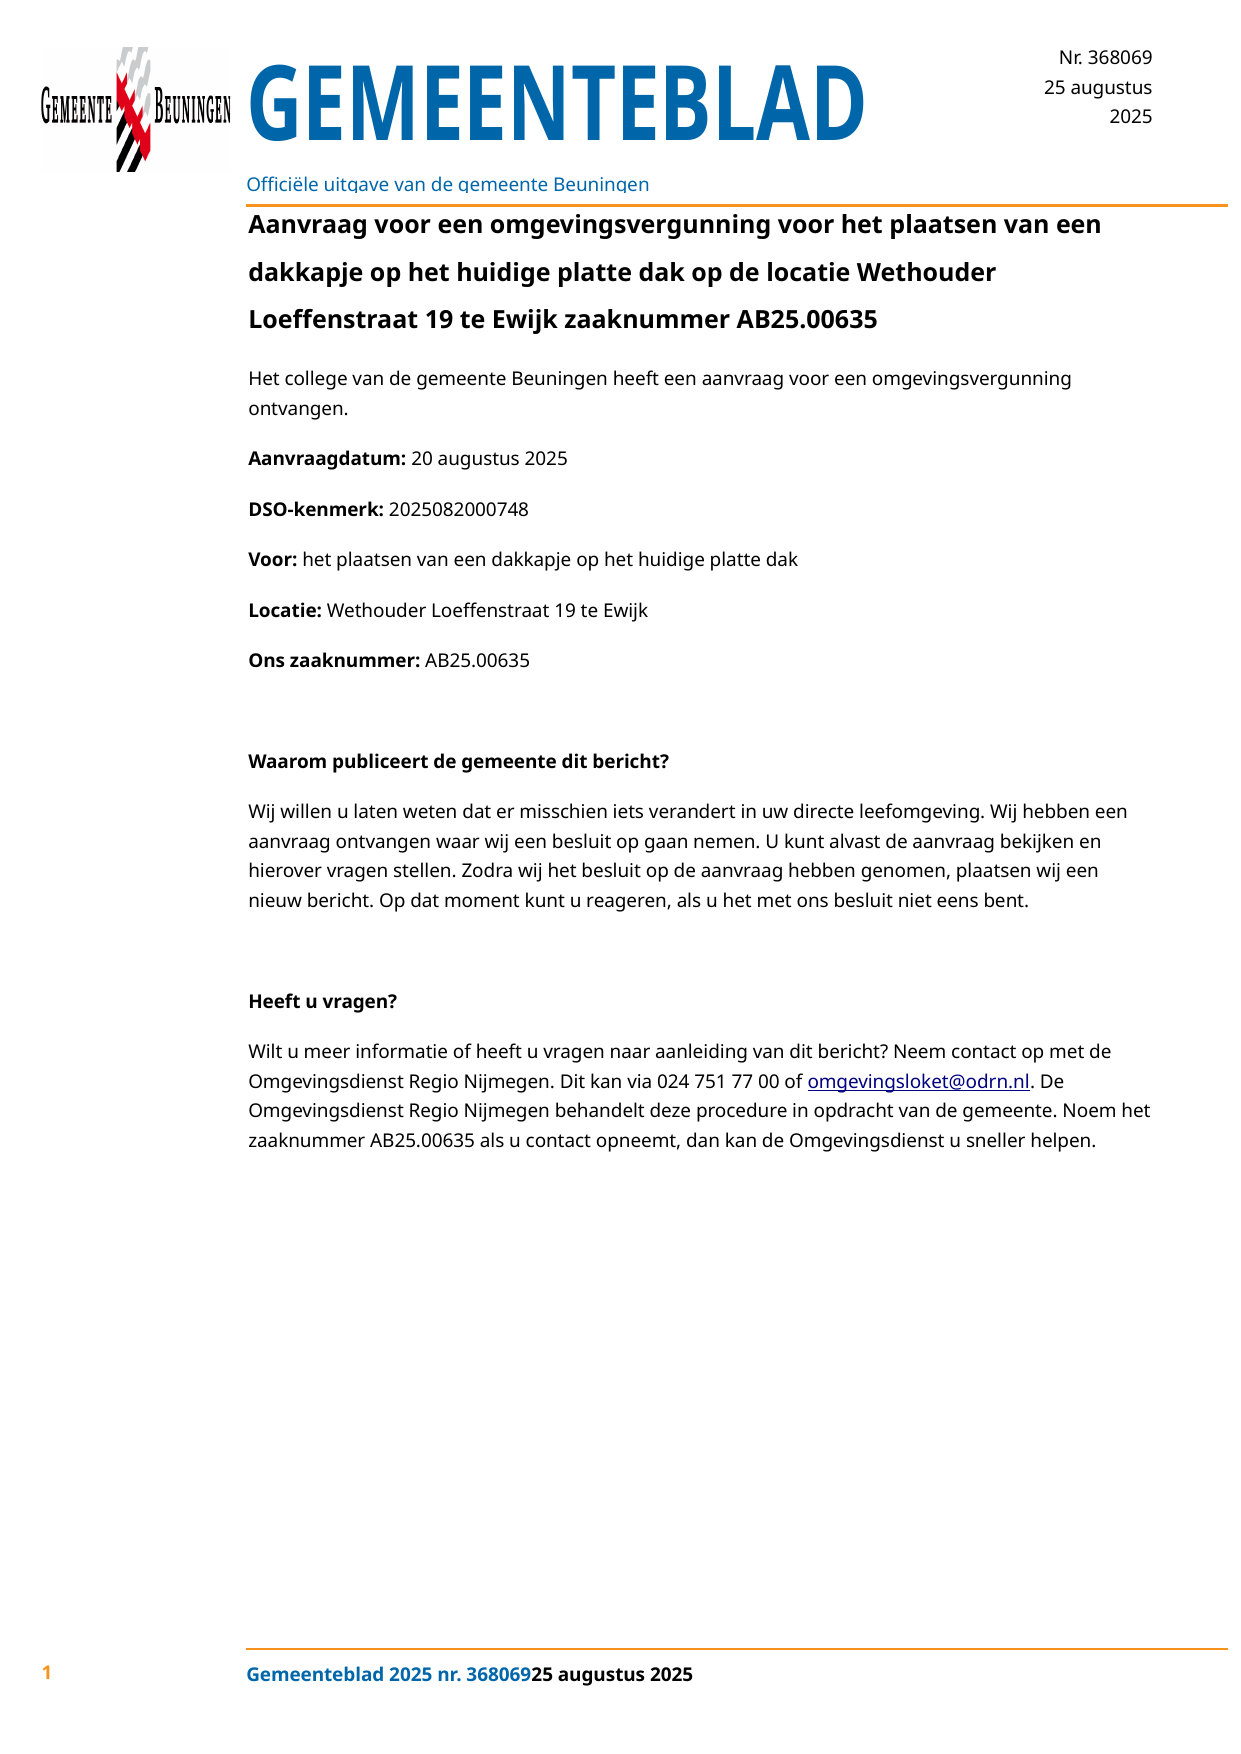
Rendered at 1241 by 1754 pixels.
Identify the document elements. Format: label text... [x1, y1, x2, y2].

text Aanvraag voor een omgevingsvergunning voor het plaatsen van een dakkapje op het huidige platte dak op de locatie Wethouder Loeffenstraat 19 te Ewijk zaaknummer AB25.00635 [248, 207, 1152, 336]
text Voor: het plaatsen van een dakkapje op het huidige platte dak [248, 546, 1152, 572]
text DSO-kenmerk: 2025082000748 [248, 496, 1152, 522]
text Locatie: Wethouder Loeffenstraat 19 te Ewijk [248, 597, 1152, 622]
text Heeft u vragen? [248, 988, 1152, 1014]
text Waarom publiceert de gemeente dit bericht? [248, 748, 1152, 774]
text Ons zaaknummer: AB25.00635 [248, 647, 1152, 673]
text Het college van de gemeente Beuningen heeft een aanvraag voor een omgevingsvergunning ontvangen. [248, 366, 1152, 421]
picture [41, 47, 231, 172]
text Wij willen u laten weten dat er misschien iets verandert in uw directe leefomgeving. Wij hebben een aanvraag ontvangen waar wij een besluit op gaan nemen. U kunt alvast de aanvraag bekijken en hierover vragen stellen. Zodra wij het besluit op de aanvraag hebben genomen, plaatsen wij een nieuw bericht. Op dat moment kunt u reageren, als u het met ons besluit niet eens bent. [248, 798, 1152, 913]
text Aanvraagdatum: 20 augustus 2025 [248, 446, 1152, 471]
text Wilt u meer informatie of heeft u vragen naar aanleiding van dit bericht? Neem contact op met de Omgevingsdienst Regio Nijmegen. Dit kan via 024 751 77 00 of omgevingsloket@odrn.nl. De Omgevingsdienst Regio Nijmegen behandelt deze procedure in opdracht van de gemeente. Noem het zaaknummer AB25.00635 als u contact opneemt, dan kan de Omgevingsdienst u sneller helpen. [248, 1038, 1152, 1153]
